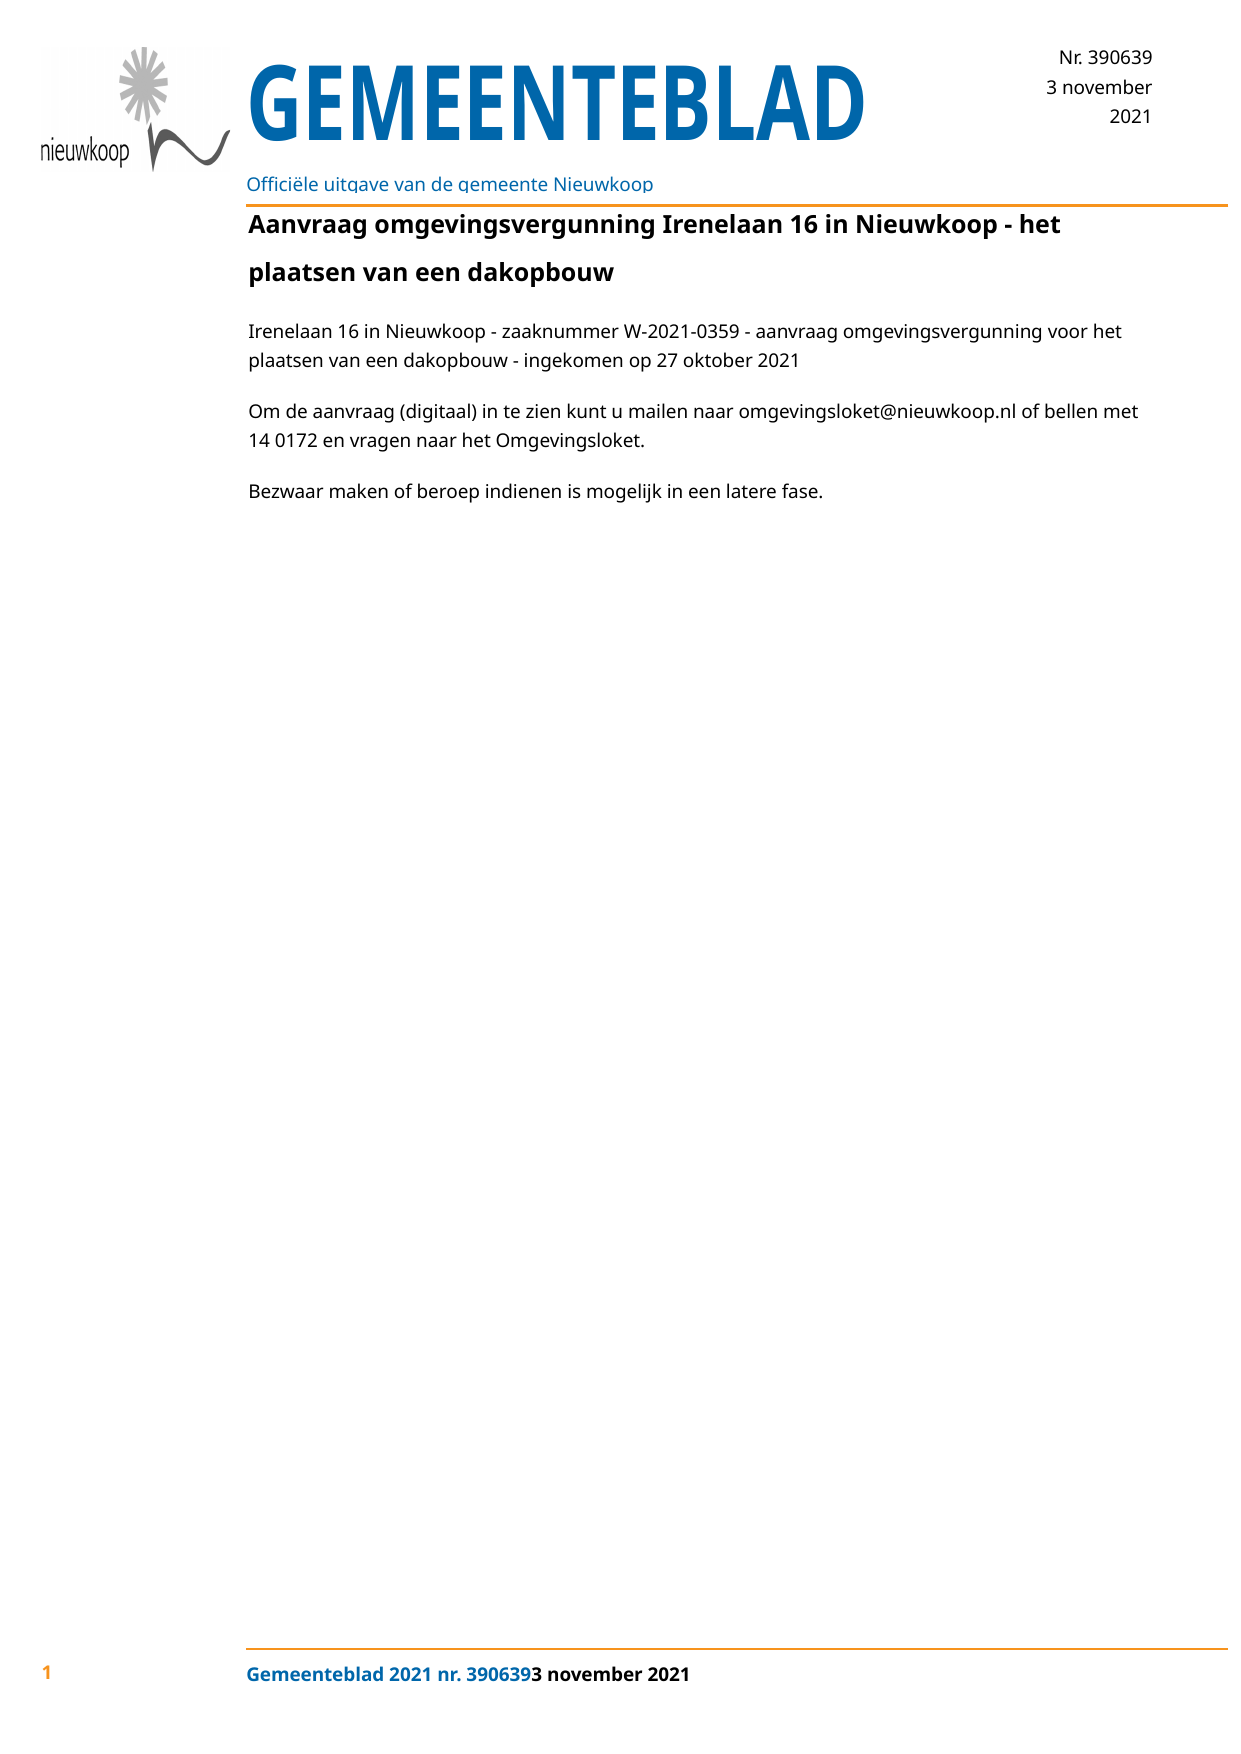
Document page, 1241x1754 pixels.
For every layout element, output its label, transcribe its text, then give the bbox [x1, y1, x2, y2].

text Aanvraag omgevingsvergunning Irenelaan 16 in Nieuwkoop - het plaatsen van een dakopbouw [248, 207, 1152, 288]
text Bezwaar maken of beroep indienen is mogelijk in een latere fase. [248, 478, 1152, 504]
text Om de aanvraag (digitaal) in te zien kunt u mailen naar omgevingsloket@nieuwkoop.nl of bellen met 14 0172 en vragen naar het Omgevingsloket. [248, 398, 1152, 453]
text Irenelaan 16 in Nieuwkoop - zaaknummer W-2021-0359 - aanvraag omgevingsvergunning voor het plaatsen van een dakopbouw - ingekomen op 27 oktober 2021 [248, 318, 1152, 373]
picture [41, 47, 231, 172]
